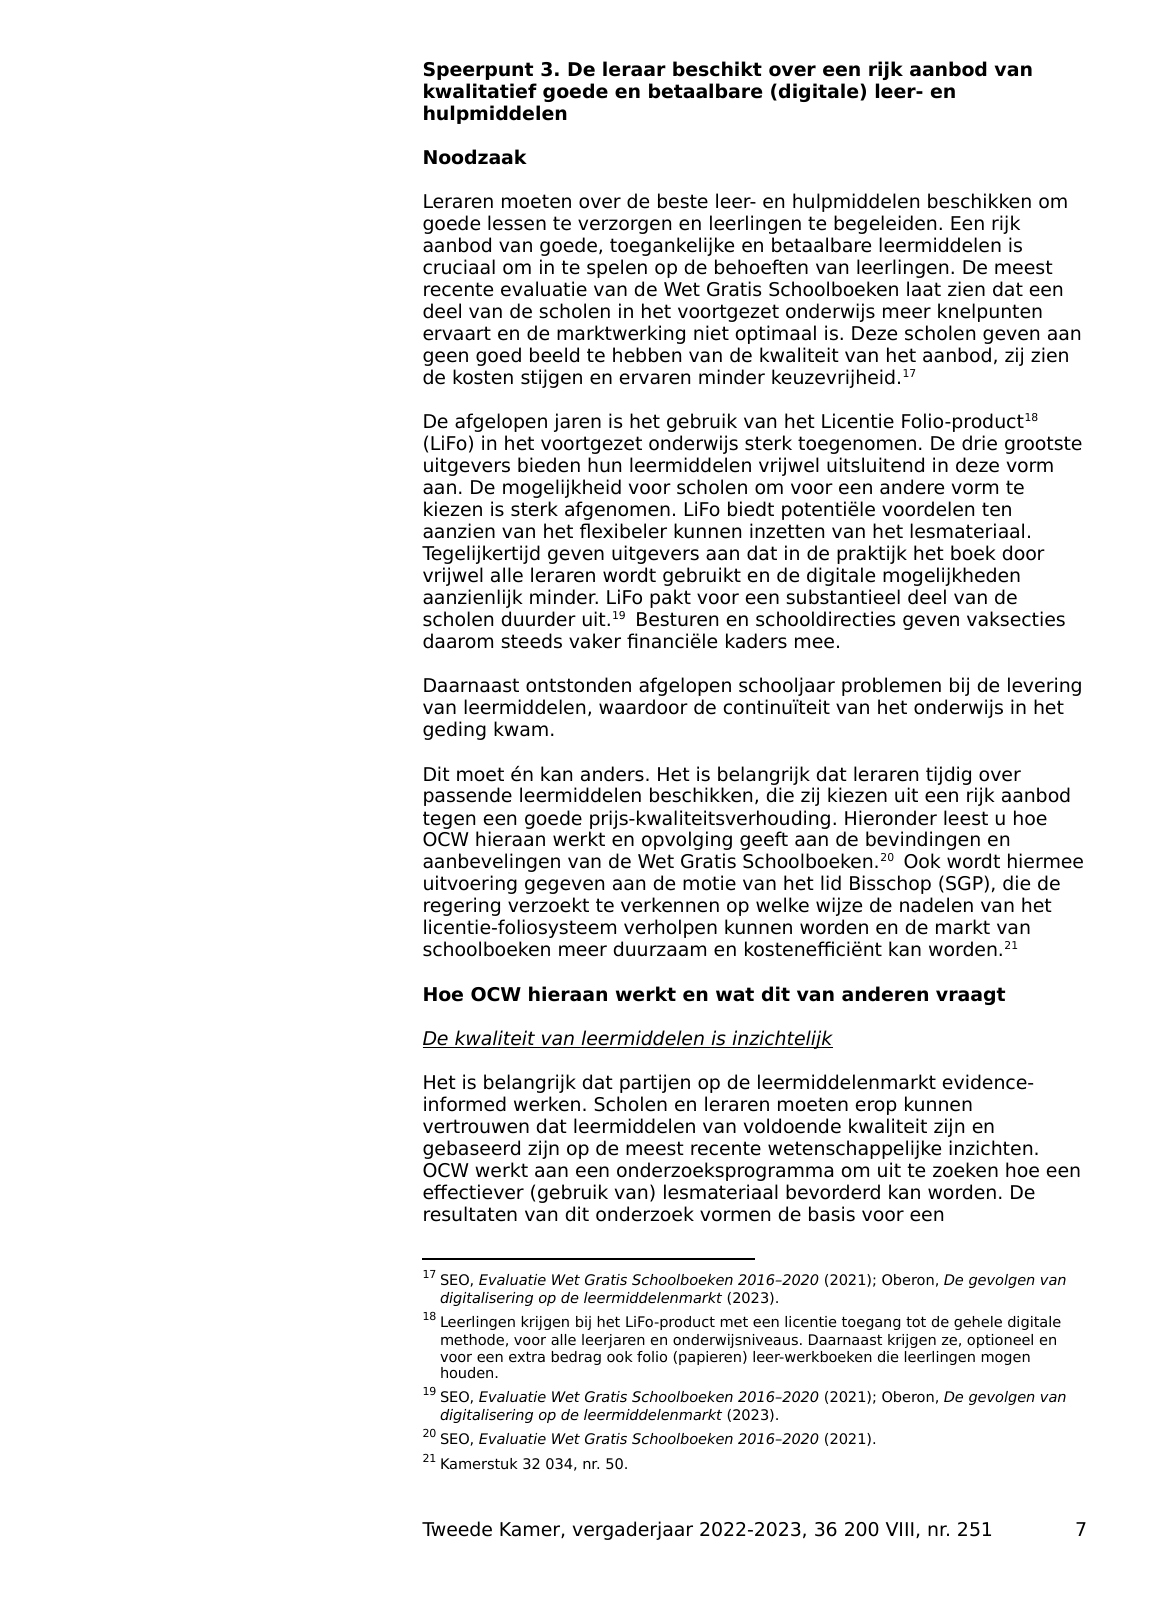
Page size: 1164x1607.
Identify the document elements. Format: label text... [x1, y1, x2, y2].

subtitle De kwaliteit van leermiddelen is inzichtelijk [422, 1028, 1087, 1049]
text SEO, Evaluatie Wet Gratis Schoolboeken 2016–2020 (2021); Oberon, De gevolgen van digitalisering op de leermiddelenmarkt (2023). [422, 1268, 1087, 1307]
subtitle Noodzaak [422, 147, 1087, 169]
text De afgelopen jaren is het gebruik van het Licentie Folio-product (LiFo) in het voortgezet onderwijs sterk toegenomen. De drie grootste uitgevers bieden hun leermiddelen vrijwel uitsluitend in deze vorm aan. De mogelijkheid voor scholen om voor een andere vorm te kiezen is sterk afgenomen. LiFo biedt potentiële voordelen ten aanzien van het flexibeler kunnen inzetten van het lesmateriaal. Tegelijkertijd geven uitgevers aan dat in de praktijk het boek door vrijwel alle leraren wordt gebruikt en de digitale mogelijkheden aanzienlijk minder. LiFo pakt voor een substantieel deel van de scholen duurder uit. Besturen en schooldirecties geven vaksecties daarom steeds vaker financiële kaders mee. [422, 411, 1087, 653]
subtitle Speerpunt 3. De leraar beschikt over een rijk aanbod van kwalitatief goede en betaalbare (digitale) leer- en hulpmiddelen [422, 59, 1087, 125]
text SEO, Evaluatie Wet Gratis Schoolboeken 2016–2020 (2021). [422, 1427, 1087, 1449]
subtitle Hoe OCW hieraan werkt en wat dit van anderen vraagt [422, 983, 1087, 1005]
text Leerlingen krijgen bij het LiFo-product met een licentie toegang tot de gehele digitale methode, voor alle leerjaren en onderwijsniveaus. Daarnaast krijgen ze, optioneel en voor een extra bedrag ook folio (papieren) leer-werkboeken die leerlingen mogen houden. [422, 1310, 1087, 1382]
text Dit moet én kan anders. Het is belangrijk dat leraren tijdig over passende leermiddelen beschikken, die zij kiezen uit een rijk aanbod tegen een goede prijs-kwaliteitsverhouding. Hieronder leest u hoe OCW hieraan werkt en opvolging geeft aan de bevindingen en aanbevelingen van de Wet Gratis Schoolboeken. Ook wordt hiermee uitvoering gegeven aan de motie van het lid Bisschop (SGP), die de regering verzoekt te verkennen op welke wijze de nadelen van het licentie-foliosysteem verholpen kunnen worden en de markt van schoolboeken meer duurzaam en kostenefficiënt kan worden. [422, 763, 1087, 961]
text Kamerstuk 32 034, nr. 50. [422, 1452, 1087, 1474]
text Het is belangrijk dat partijen op de leermiddelenmarkt evidence-informed werken. Scholen en leraren moeten erop kunnen vertrouwen dat leermiddelen van voldoende kwaliteit zijn en gebaseerd zijn op de meest recente wetenschappelijke inzichten. OCW werkt aan een onderzoeksprogramma om uit te zoeken hoe een effectiever (gebruik van) lesmateriaal bevorderd kan worden. De resultaten van dit onderzoek vormen de basis voor een [422, 1072, 1087, 1226]
text Leraren moeten over de beste leer- en hulpmiddelen beschikken om goede lessen te verzorgen en leerlingen te begeleiden. Een rijk aanbod van goede, toegankelijke en betaalbare leermiddelen is cruciaal om in te spelen op de behoeften van leerlingen. De meest recente evaluatie van de Wet Gratis Schoolboeken laat zien dat een deel van de scholen in het voortgezet onderwijs meer knelpunten ervaart en de marktwerking niet optimaal is. Deze scholen geven aan geen goed beeld te hebben van de kwaliteit van het aanbod, zij zien de kosten stijgen en ervaren minder keuzevrijheid. [422, 191, 1087, 389]
text SEO, Evaluatie Wet Gratis Schoolboeken 2016–2020 (2021); Oberon, De gevolgen van digitalisering op de leermiddelenmarkt (2023). [422, 1385, 1087, 1424]
text Daarnaast ontstonden afgelopen schooljaar problemen bij de levering van leermiddelen, waardoor de continuïteit van het onderwijs in het geding kwam. [422, 675, 1087, 741]
